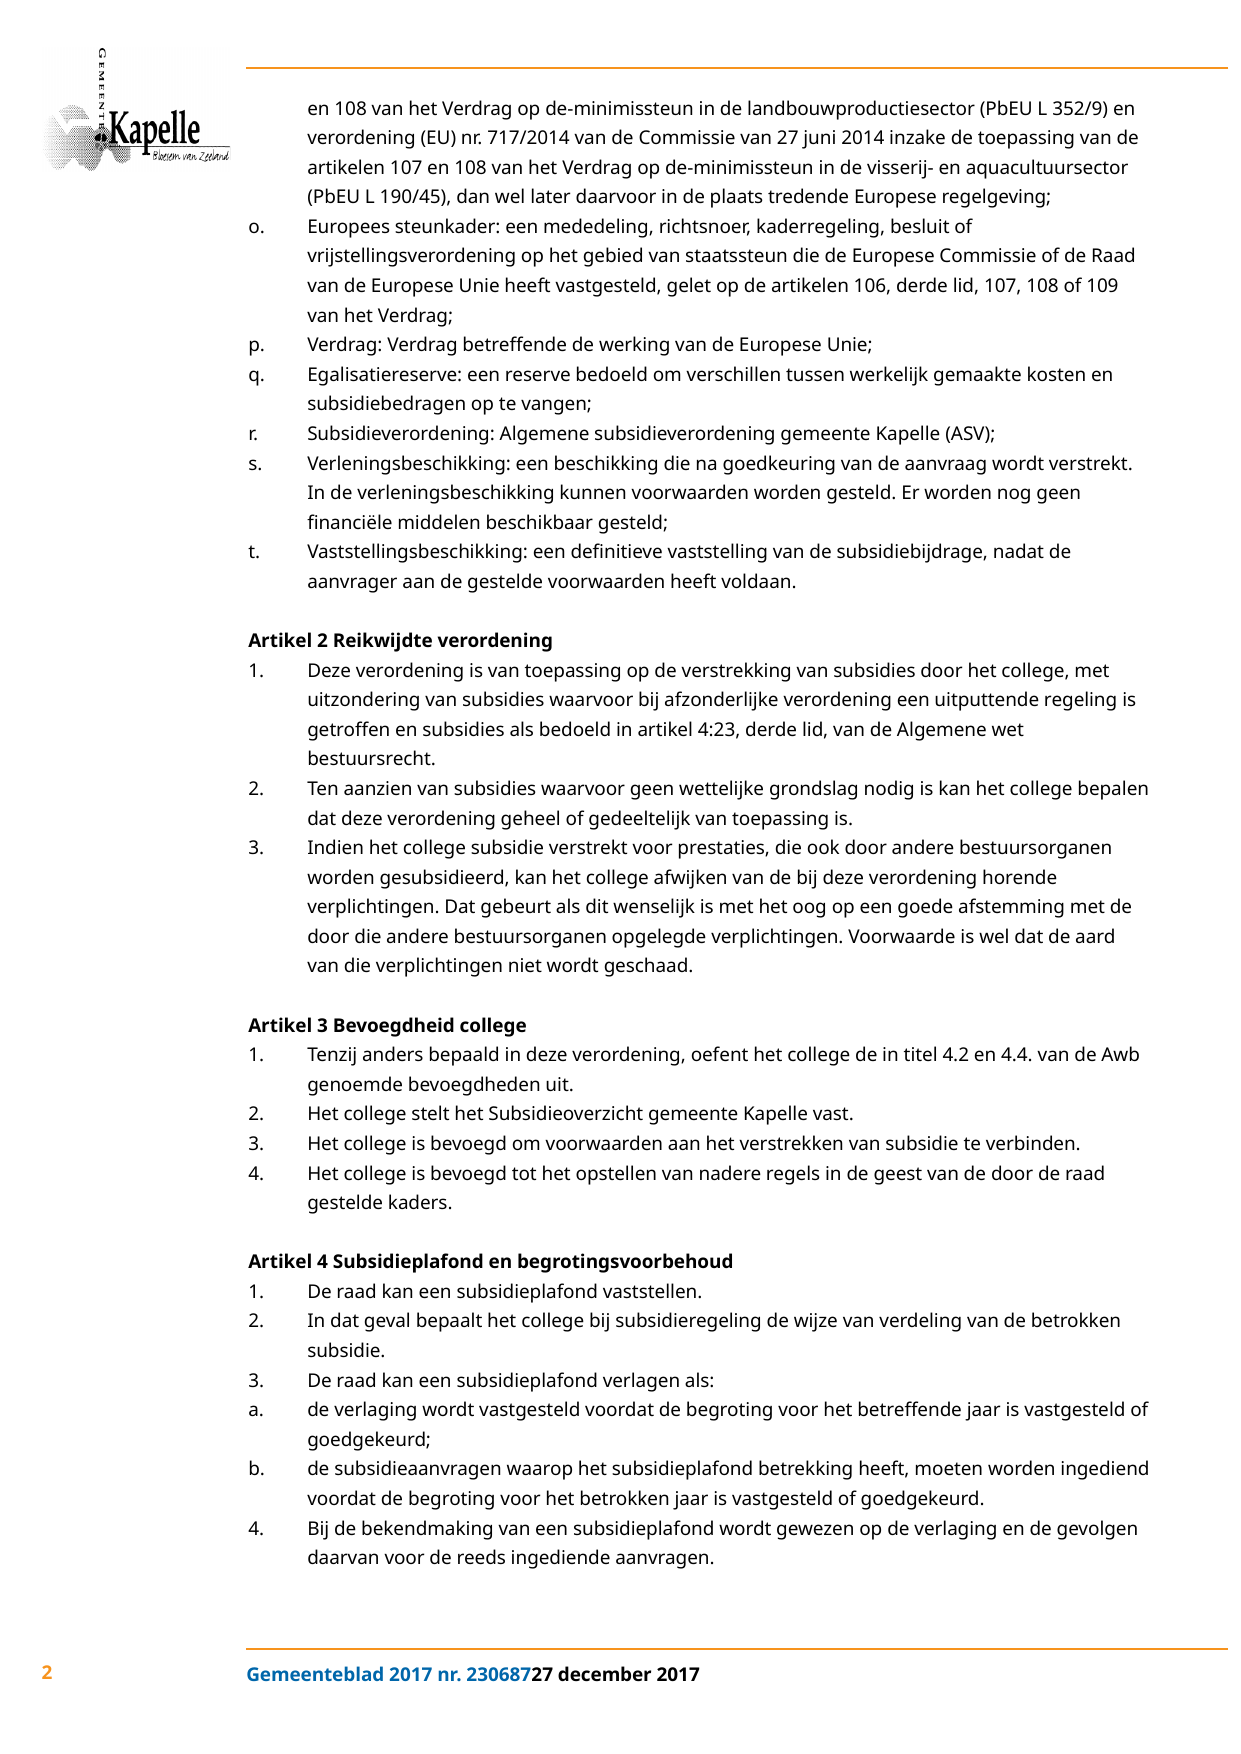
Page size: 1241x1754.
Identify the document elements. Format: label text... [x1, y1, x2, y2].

list de subsidieaanvragen waarop het subsidieplafond betrekking heeft, moeten worden ingediend voordat de begroting voor het betrokken jaar is vastgesteld of goedgekeurd. [248, 1456, 1152, 1511]
list Deze verordening is van toepassing op de verstrekking van subsidies door het college, met uitzondering van subsidies waarvoor bij afzonderlijke verordening een uitputtende regeling is getroffen en subsidies als bedoeld in artikel 4:23, derde lid, van de Algemene wet bestuursrecht. [248, 657, 1152, 771]
picture [41, 47, 231, 172]
list De raad kan een subsidieplafond verlagen als: [248, 1367, 1152, 1393]
list Ten aanzien van subsidies waarvoor geen wettelijke grondslag nodig is kan het college bepalen dat deze verordening geheel of gedeeltelijk van toepassing is. [248, 775, 1152, 831]
list Egalisatiereserve: een reserve bedoeld om verschillen tussen werkelijk gemaakte kosten en subsidiebedragen op te vangen; [248, 361, 1152, 416]
list Tenzij anders bepaald in deze verordening, oefent het college de in titel 4.2 en 4.4. van de Awb genoemde bevoegdheden uit. [248, 1041, 1152, 1097]
list Verleningsbeschikking: een beschikking die na goedkeuring van de aanvraag wordt verstrekt. In de verleningsbeschikking kunnen voorwaarden worden gesteld. Er worden nog geen financiële middelen beschikbaar gesteld; [248, 450, 1152, 535]
list Het college is bevoegd tot het opstellen van nadere regels in de geest van de door de raad gestelde kaders. [248, 1160, 1152, 1215]
list Europees steunkader: een mededeling, richtsnoer, kaderregeling, besluit of vrijstellingsverordening op het gebied van staatssteun die de Europese Commissie of de Raad van de Europese Unie heeft vastgesteld, gelet op de artikelen 106, derde lid, 107, 108 of 109 van het Verdrag; [248, 213, 1152, 328]
list De raad kan een subsidieplafond vaststellen. [248, 1278, 1152, 1304]
list Verdrag: Verdrag betreffende de werking van de Europese Unie; [248, 331, 1152, 357]
text Artikel 3 Bevoegdheid college [248, 1012, 1152, 1038]
list Indien het college subsidie verstrekt voor prestaties, die ook door andere bestuursorganen worden gesubsidieerd, kan het college afwijken van de bij deze verordening horende verplichtingen. Dat gebeurt als dit wenselijk is met het oog op een goede afstemming met de door die andere bestuursorganen opgelegde verplichtingen. Voorwaarde is wel dat de aard van die verplichtingen niet wordt geschaad. [248, 834, 1152, 978]
list de verlaging wordt vastgesteld voordat de begroting voor het betreffende jaar is vastgesteld of goedgekeurd; [248, 1396, 1152, 1452]
list Het college stelt het Subsidieoverzicht gemeente Kapelle vast. [248, 1101, 1152, 1126]
list In dat geval bepaalt het college bij subsidieregeling de wijze van verdeling van de betrokken subsidie. [248, 1308, 1152, 1363]
list en 108 van het Verdrag op de-minimissteun in de landbouwproductiesector (PbEU L 352/9) en verordening (EU) nr. 717/2014 van de Commissie van 27 juni 2014 inzake de toepassing van de artikelen 107 en 108 van het Verdrag op de-minimissteun in de visserij- en aquacultuursector (PbEU L 190/45), dan wel later daarvoor in de plaats tredende Europese regelgeving; [248, 95, 1152, 209]
text Artikel 4 Subsidieplafond en begrotingsvoorbehoud [248, 1248, 1152, 1274]
list Bij de bekendmaking van een subsidieplafond wordt gewezen op de verlaging en de gevolgen daarvan voor de reeds ingediende aanvragen. [248, 1515, 1152, 1570]
list Vaststellingsbeschikking: een definitieve vaststelling van de subsidiebijdrage, nadat de aanvrager aan de gestelde voorwaarden heeft voldaan. [248, 538, 1152, 594]
text Artikel 2 Reikwijdte verordening [248, 627, 1152, 653]
list Subsidieverordening: Algemene subsidieverordening gemeente Kapelle (ASV); [248, 420, 1152, 446]
list Het college is bevoegd om voorwaarden aan het verstrekken van subsidie te verbinden. [248, 1130, 1152, 1156]
